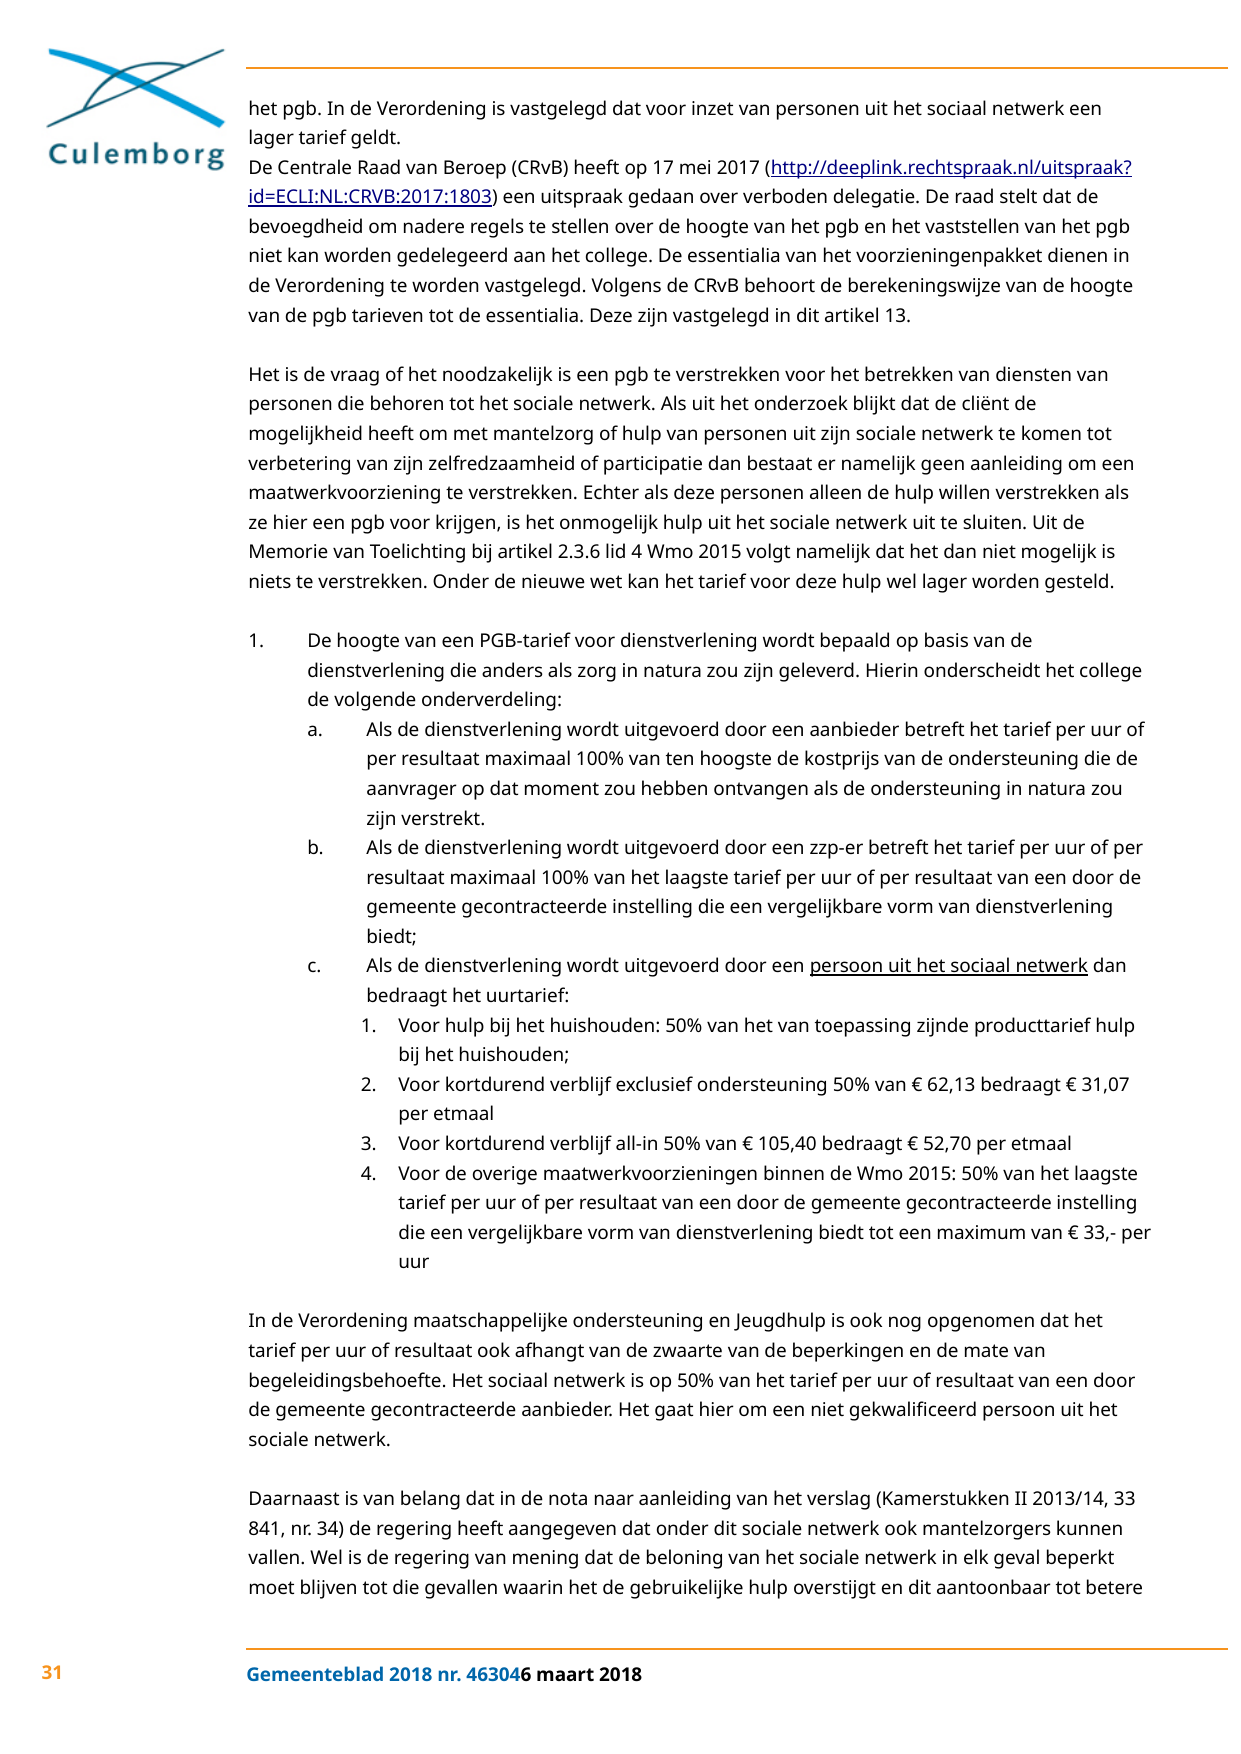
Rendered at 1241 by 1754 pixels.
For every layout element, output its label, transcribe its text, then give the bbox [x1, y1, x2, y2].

list Voor hulp bij het huishouden: 50% van het van toepassing zijnde producttarief hulp bij het huishouden; [361, 1012, 1152, 1067]
text Het is de vraag of het noodzakelijk is een pgb te verstrekken voor het betrekken van diensten van personen die behoren tot het sociale netwerk. Als uit het onderzoek blijkt dat de cliënt de mogelijkheid heeft om met mantelzorg of hulp van personen uit zijn sociale netwerk te komen tot verbetering van zijn zelfredzaamheid of participatie dan bestaat er namelijk geen aanleiding om een maatwerkvoorziening te verstrekken. Echter als deze personen alleen de hulp willen verstrekken als ze hier een pgb voor krijgen, is het onmogelijk hulp uit het sociale netwerk uit te sluiten. Uit de Memorie van Toelichting bij artikel 2.3.6 lid 4 Wmo 2015 volgt namelijk dat het dan niet mogelijk is niets te verstrekken. Onder de nieuwe wet kan het tarief voor deze hulp wel lager worden gesteld. [248, 361, 1152, 594]
list Voor de overige maatwerkvoorzieningen binnen de Wmo 2015: 50% van het laagste tarief per uur of per resultaat van een door de gemeente gecontracteerde instelling die een vergelijkbare vorm van dienstverlening biedt tot een maximum van € 33,- per uur [361, 1160, 1152, 1274]
list Als de dienstverlening wordt uitgevoerd door een aanbieder betreft het tarief per uur of per resultaat maximaal 100% van ten hoogste de kostprijs van de ondersteuning die de aanvrager op dat moment zou hebben ontvangen als de ondersteuning in natura zou zijn verstrekt. [307, 716, 1152, 831]
list Voor kortdurend verblijf exclusief ondersteuning 50% van € 62,13 bedraagt € 31,07 per etmaal [361, 1071, 1152, 1126]
text De Centrale Raad van Beroep (CRvB) heeft op 17 mei 2017 (http://deeplink.rechtspraak.nl/uitspraak?id=ECLI:NL:CRVB:2017:1803) een uitspraak gedaan over verboden delegatie. De raad stelt dat de bevoegdheid om nadere regels te stellen over de hoogte van het pgb en het vaststellen van het pgb niet kan worden gedelegeerd aan het college. De essentialia van het voorzieningenpakket dienen in de Verordening te worden vastgelegd. Volgens de CRvB behoort de berekeningswijze van de hoogte van de pgb tarieven tot de essentialia. Deze zijn vastgelegd in dit artikel 13. [248, 154, 1152, 328]
list Als de dienstverlening wordt uitgevoerd door een zzp-er betreft het tarief per uur of per resultaat maximaal 100% van het laagste tarief per uur of per resultaat van een door de gemeente gecontracteerde instelling die een vergelijkbare vorm van dienstverlening biedt; [307, 834, 1152, 949]
list Voor kortdurend verblijf all-in 50% van € 105,40 bedraagt € 52,70 per etmaal [361, 1130, 1152, 1156]
picture [41, 47, 231, 172]
list De hoogte van een PGB-tarief voor dienstverlening wordt bepaald op basis van de dienstverlening die anders als zorg in natura zou zijn geleverd. Hierin onderscheidt het college de volgende onderverdeling: [248, 627, 1152, 712]
text Daarnaast is van belang dat in de nota naar aanleiding van het verslag (Kamerstukken II 2013/14, 33 841, nr. 34) de regering heeft aangegeven dat onder dit sociale netwerk ook mantelzorgers kunnen vallen. Wel is de regering van mening dat de beloning van het sociale netwerk in elk geval beperkt moet blijven tot die gevallen waarin het de gebruikelijke hulp overstijgt en dit aantoonbaar tot betere [248, 1485, 1152, 1600]
list Als de dienstverlening wordt uitgevoerd door een persoon uit het sociaal netwerk dan bedraagt het uurtarief: [307, 953, 1152, 1008]
text het pgb. In de Verordening is vastgelegd dat voor inzet van personen uit het sociaal netwerk een lager tarief geldt. [248, 95, 1152, 150]
text In de Verordening maatschappelijke ondersteuning en Jeugdhulp is ook nog opgenomen dat het tarief per uur of resultaat ook afhangt van de zwaarte van de beperkingen en de mate van begeleidingsbehoefte. Het sociaal netwerk is op 50% van het tarief per uur of resultaat van een door de gemeente gecontracteerde aanbieder. Het gaat hier om een niet gekwalificeerd persoon uit het sociale netwerk. [248, 1308, 1152, 1452]
